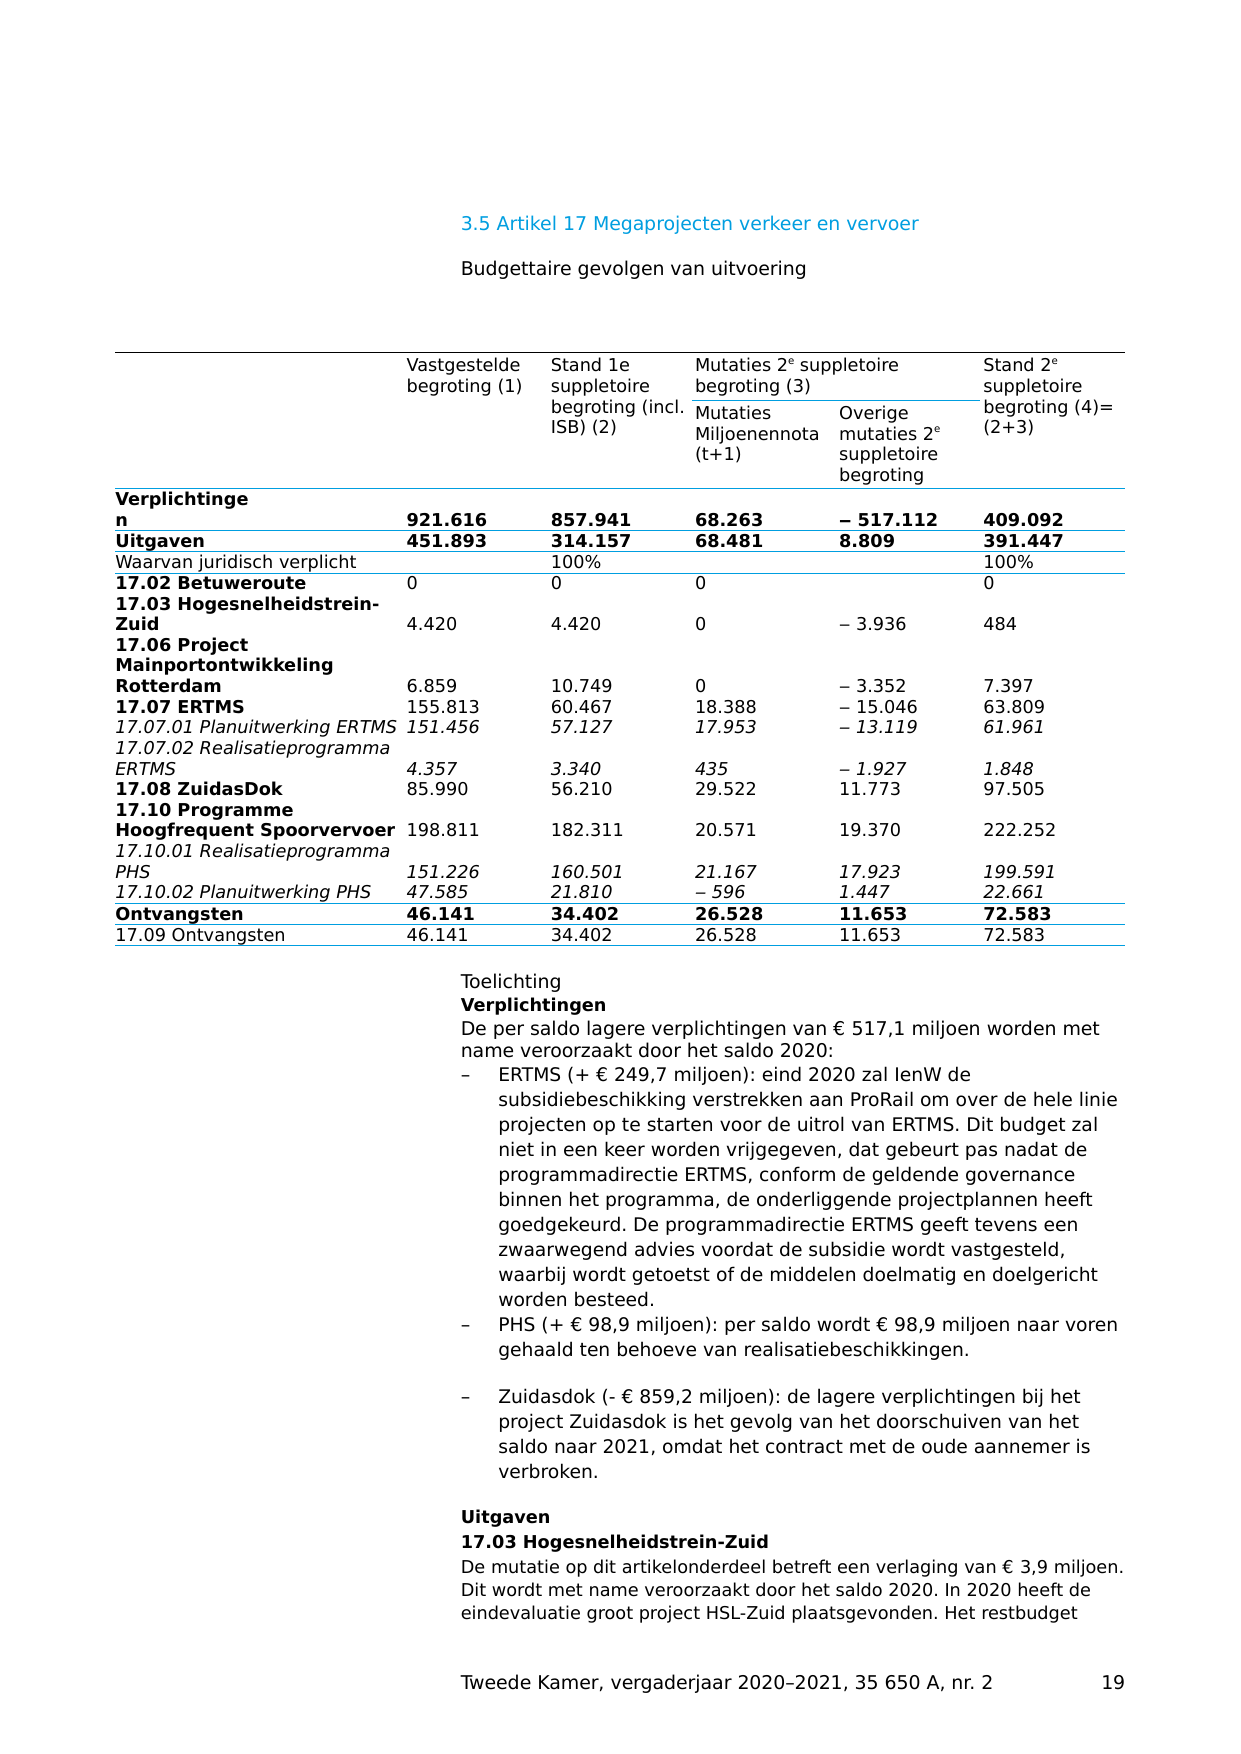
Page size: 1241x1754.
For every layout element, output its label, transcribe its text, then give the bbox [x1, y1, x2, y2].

table_cell 17.07 ERTMS [115, 697, 403, 717]
text 17.03 Hogesnelheidstrein-Zuid [461, 1531, 1125, 1553]
list ERTMS (+ € 249,7 miljoen): eind 2020 zal IenW de subsidiebeschikking verstrekken aan ProRail om over de hele linie projecten op te starten voor de uitrol van ERTMS. Dit budget zal niet in een keer worden vrijgegeven, dat gebeurt pas nadat de programmadirectie ERTMS, conform de geldende governance binnen het programma, de onderliggende projectplannen heeft goedgekeurd. De programmadirectie ERTMS geeft tevens een zwaarwegend advies voordat de subsidie wordt vastgesteld, waarbij wordt getoetst of de middelen doelmatig en doelgericht worden besteed. [461, 1062, 1125, 1312]
table_cell 451.893 [404, 531, 548, 551]
table_cell 63.809 [980, 697, 1125, 717]
text Verplichtingen [461, 993, 1125, 1016]
table_cell Mutaties Miljoenennota (t+1) [692, 401, 836, 488]
table_cell [404, 552, 548, 572]
table_cell 19.370 [836, 800, 980, 841]
table_cell 222.252 [980, 800, 1125, 841]
table_cell 34.402 [548, 925, 692, 945]
table_header Tabel 7 Budgettaire gevolgen van uitvoering art. 17 Megaprojecten verkeer en vervoer (bedragen x € 1.000) [115, 304, 1125, 352]
table_cell 314.157 [548, 531, 692, 551]
table_cell 22.661 [980, 882, 1125, 903]
table_cell 921.616 [404, 489, 548, 530]
table_cell 85.990 [404, 779, 548, 800]
table_cell 17.03 Hogesnelheidstrein-Zuid [115, 594, 403, 635]
table_cell 100% [980, 552, 1125, 572]
table_cell 182.311 [548, 800, 692, 841]
table_cell 60.467 [548, 697, 692, 717]
table_cell 10.749 [548, 635, 692, 697]
table_cell 18.388 [692, 697, 836, 717]
table_cell 0 [692, 594, 836, 635]
table_cell 0 [548, 574, 692, 593]
table_cell ‒ 3.352 [836, 635, 980, 697]
table_cell 17.953 [692, 717, 836, 738]
table_cell 17.07.02 Realisatieprogramma ERTMS [115, 738, 403, 779]
table_cell 8.809 [836, 531, 980, 551]
table_cell 29.522 [692, 779, 836, 800]
table_cell 435 [692, 738, 836, 779]
table_cell 100% [548, 552, 692, 572]
table_cell Verplichtingen [115, 489, 259, 530]
table_cell 0 [980, 574, 1125, 593]
table_cell Overige mutaties 2e suppletoire begroting [836, 401, 980, 488]
table_cell 6.859 [404, 635, 548, 697]
table_cell 17.08 ZuidasDok [115, 779, 403, 800]
table_cell 199.591 [980, 841, 1125, 882]
table_cell ‒ 596 [692, 882, 836, 903]
table_cell 17.06 Project Mainportontwikkeling Rotterdam [115, 635, 403, 697]
title 3.5 Artikel 17 Megaprojecten verkeer en vervoer [461, 213, 1125, 235]
table_cell 68.263 [692, 489, 836, 530]
table_cell Mutaties 2e suppletoire begroting (3) [692, 353, 980, 399]
table_cell 17.09 Ontvangsten [115, 925, 403, 945]
table_cell 391.447 [980, 531, 1125, 551]
table_cell 857.941 [548, 489, 692, 530]
table_cell 72.583 [980, 904, 1125, 924]
table_cell 1.848 [980, 738, 1125, 779]
table_cell 17.02 Betuweroute [115, 574, 403, 593]
list PHS (+ € 98,9 miljoen): per saldo wordt € 98,9 miljoen naar voren gehaald ten behoeve van realisatiebeschikkingen. [461, 1312, 1125, 1362]
table_cell 17.10.01 Realisatieprogramma PHS [115, 841, 403, 882]
table_cell [692, 552, 836, 572]
table_cell [115, 353, 403, 488]
table_cell ‒ 1.927 [836, 738, 980, 779]
table_cell [836, 574, 980, 593]
table_cell 47.585 [404, 882, 548, 903]
table_cell 0 [692, 574, 836, 593]
title Toelichting [461, 971, 1125, 993]
table_cell 198.811 [404, 800, 548, 841]
table_cell 7.397 [980, 635, 1125, 697]
table_cell Uitgaven [115, 531, 403, 551]
table_cell 3.340 [548, 738, 692, 779]
table_cell 61.961 [980, 717, 1125, 738]
table_cell Stand 1e suppletoire begroting (incl. ISB) (2) [548, 353, 692, 488]
table_cell 21.810 [548, 882, 692, 903]
table_cell Vastgestelde begroting (1) [404, 353, 548, 488]
table_cell 11.653 [836, 904, 980, 924]
table_cell 17.10 Programme Hoogfrequent Spoorvervoer [115, 800, 403, 841]
table_cell 4.357 [404, 738, 548, 779]
table_cell 151.456 [404, 717, 548, 738]
table_cell 46.141 [404, 904, 548, 924]
table_cell 56.210 [548, 779, 692, 800]
table_cell 46.141 [404, 925, 548, 945]
table_cell 160.501 [548, 841, 692, 882]
table_cell 21.167 [692, 841, 836, 882]
table_cell 57.127 [548, 717, 692, 738]
table_cell 26.528 [692, 925, 836, 945]
table_cell 155.813 [404, 697, 548, 717]
table_cell Waarvan juridisch verplicht [115, 552, 403, 572]
table_cell 409.092 [980, 489, 1125, 530]
table_cell 17.07.01 Planuitwerking ERTMS [115, 717, 403, 738]
table_cell 17.10.02 Planuitwerking PHS [115, 882, 403, 903]
table_cell 0 [404, 574, 548, 593]
table_cell ‒ 13.119 [836, 717, 980, 738]
table_cell 97.505 [980, 779, 1125, 800]
table_cell 11.773 [836, 779, 980, 800]
table_cell 68.481 [692, 531, 836, 551]
table_cell [836, 552, 980, 572]
list Zuidasdok (- € 859,2 miljoen): de lagere verplichtingen bij het project Zuidasdok is het gevolg van het doorschuiven van het saldo naar 2021, omdat het contract met de oude aannemer is verbroken. [461, 1384, 1125, 1484]
text De mutatie op dit artikelonderdeel betreft een verlaging van € 3,9 miljoen. Dit wordt met name veroorzaakt door het saldo 2020. In 2020 heeft de eindevaluatie groot project HSL-Zuid plaatsgevonden. Het restbudget [461, 1556, 1125, 1624]
table_cell 26.528 [692, 904, 836, 924]
table_cell 0 [692, 635, 836, 697]
table_cell 4.420 [548, 594, 692, 635]
text Uitgaven [461, 1506, 1125, 1528]
table_cell 20.571 [692, 800, 836, 841]
table_cell 34.402 [548, 904, 692, 924]
table_cell 484 [980, 594, 1125, 635]
table_cell ‒ 517.112 [836, 489, 980, 530]
table_cell 1.447 [836, 882, 980, 903]
table_cell Ontvangsten [115, 904, 403, 924]
table_cell 4.420 [404, 594, 548, 635]
table_cell Stand 2e suppletoire begroting (4)= (2+3) [980, 353, 1125, 488]
table_cell 17.923 [836, 841, 980, 882]
text De per saldo lagere verplichtingen van € 517,1 miljoen worden met name veroorzaakt door het saldo 2020: [461, 1018, 1125, 1062]
table_cell 11.653 [836, 925, 980, 945]
table_cell 72.583 [980, 925, 1125, 945]
table_cell [259, 489, 403, 530]
table_cell 151.226 [404, 841, 548, 882]
table_cell ‒ 3.936 [836, 594, 980, 635]
table_cell ‒ 15.046 [836, 697, 980, 717]
title Budgettaire gevolgen van uitvoering [461, 258, 1125, 280]
